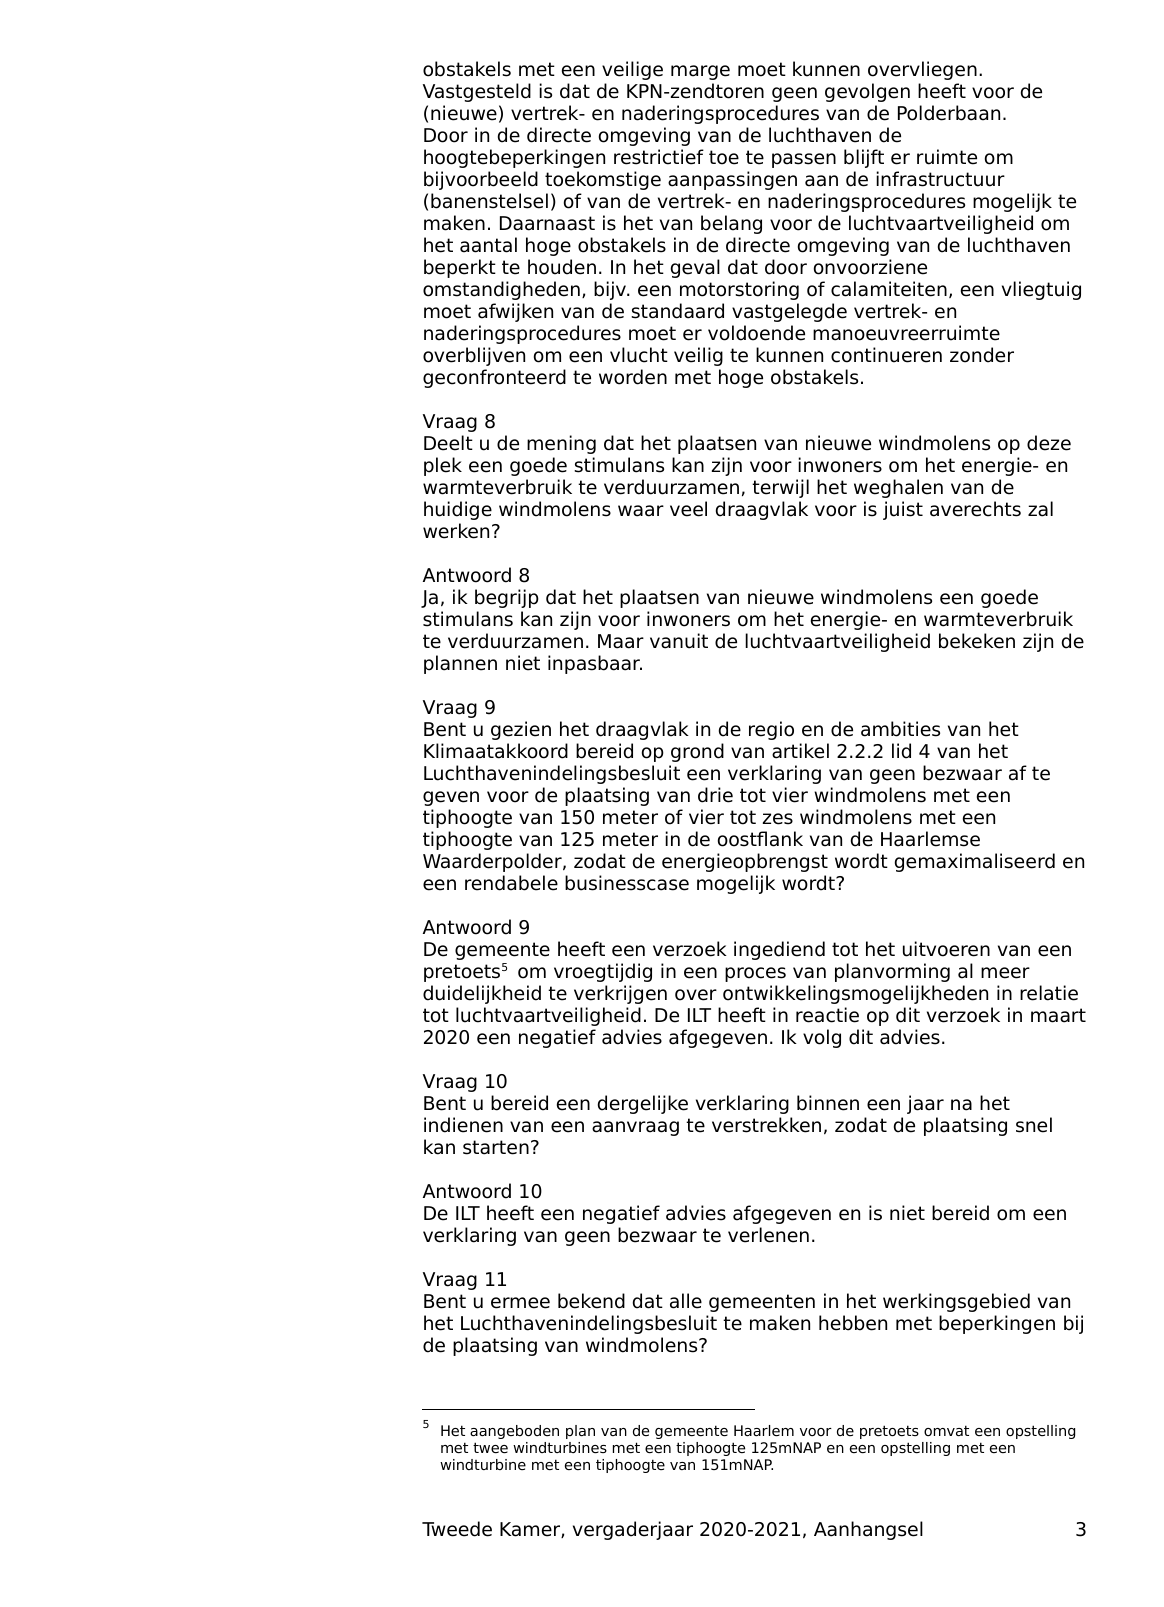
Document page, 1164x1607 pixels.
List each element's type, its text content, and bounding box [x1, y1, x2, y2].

text De gemeente heeft een verzoek ingediend tot het uitvoeren van een pretoets om vroegtijdig in een proces van planvorming al meer duidelijkheid te verkrijgen over ontwikkelingsmogelijkheden in relatie tot luchtvaartveiligheid. De ILT heeft in reactie op dit verzoek in maart 2020 een negatief advies afgegeven. Ik volg dit advies. [422, 939, 1087, 1049]
text Ja, ik begrijp dat het plaatsen van nieuwe windmolens een goede stimulans kan zijn voor inwoners om het energie- en warmteverbruik te verduurzamen. Maar vanuit de luchtvaartveiligheid bekeken zijn de plannen niet inpasbaar. [422, 587, 1087, 675]
text Antwoord 9 [422, 917, 1087, 939]
text Bent u gezien het draagvlak in de regio en de ambities van het Klimaatakkoord bereid op grond van artikel 2.2.2 lid 4 van het Luchthavenindelingsbesluit een verklaring van geen bezwaar af te geven voor de plaatsing van drie tot vier windmolens met een tiphoogte van 150 meter of vier tot zes windmolens met een tiphoogte van 125 meter in de oostflank van de Haarlemse Waarderpolder, zodat de energieopbrengst wordt gemaximaliseerd en een rendabele businesscase mogelijk wordt? [422, 719, 1087, 895]
text obstakels met een veilige marge moet kunnen overvliegen. Vastgesteld is dat de KPN-zendtoren geen gevolgen heeft voor de (nieuwe) vertrek- en naderingsprocedures van de Polderbaan. [422, 59, 1087, 125]
text Vraag 9 [422, 697, 1087, 719]
text Vraag 8 [422, 411, 1087, 433]
text Vraag 11 [422, 1269, 1087, 1291]
text Bent u ermee bekend dat alle gemeenten in het werkingsgebied van het Luchthavenindelingsbesluit te maken hebben met beperkingen bij de plaatsing van windmolens? [422, 1291, 1087, 1357]
text Antwoord 8 [422, 565, 1087, 587]
text Het aangeboden plan van de gemeente Haarlem voor de pretoets omvat een opstelling met twee windturbines met een tiphoogte 125mNAP en een opstelling met een windturbine met een tiphoogte van 151mNAP. [422, 1418, 1087, 1474]
text Antwoord 10 [422, 1181, 1087, 1203]
text Door in de directe omgeving van de luchthaven de hoogtebeperkingen restrictief toe te passen blijft er ruimte om bijvoorbeeld toekomstige aanpassingen aan de infrastructuur (banenstelsel) of van de vertrek- en naderingsprocedures mogelijk te maken. Daarnaast is het van belang voor de luchtvaartveiligheid om het aantal hoge obstakels in de directe omgeving van de luchthaven beperkt te houden. In het geval dat door onvoorziene omstandigheden, bijv. een motorstoring of calamiteiten, een vliegtuig moet afwijken van de standaard vastgelegde vertrek- en naderingsprocedures moet er voldoende manoeuvreerruimte overblijven om een vlucht veilig te kunnen continueren zonder geconfronteerd te worden met hoge obstakels. [422, 125, 1087, 389]
text Deelt u de mening dat het plaatsen van nieuwe windmolens op deze plek een goede stimulans kan zijn voor inwoners om het energie- en warmteverbruik te verduurzamen, terwijl het weghalen van de huidige windmolens waar veel draagvlak voor is juist averechts zal werken? [422, 433, 1087, 543]
text Vraag 10 [422, 1071, 1087, 1093]
text De ILT heeft een negatief advies afgegeven en is niet bereid om een verklaring van geen bezwaar te verlenen. [422, 1203, 1087, 1247]
text Bent u bereid een dergelijke verklaring binnen een jaar na het indienen van een aanvraag te verstrekken, zodat de plaatsing snel kan starten? [422, 1093, 1087, 1159]
